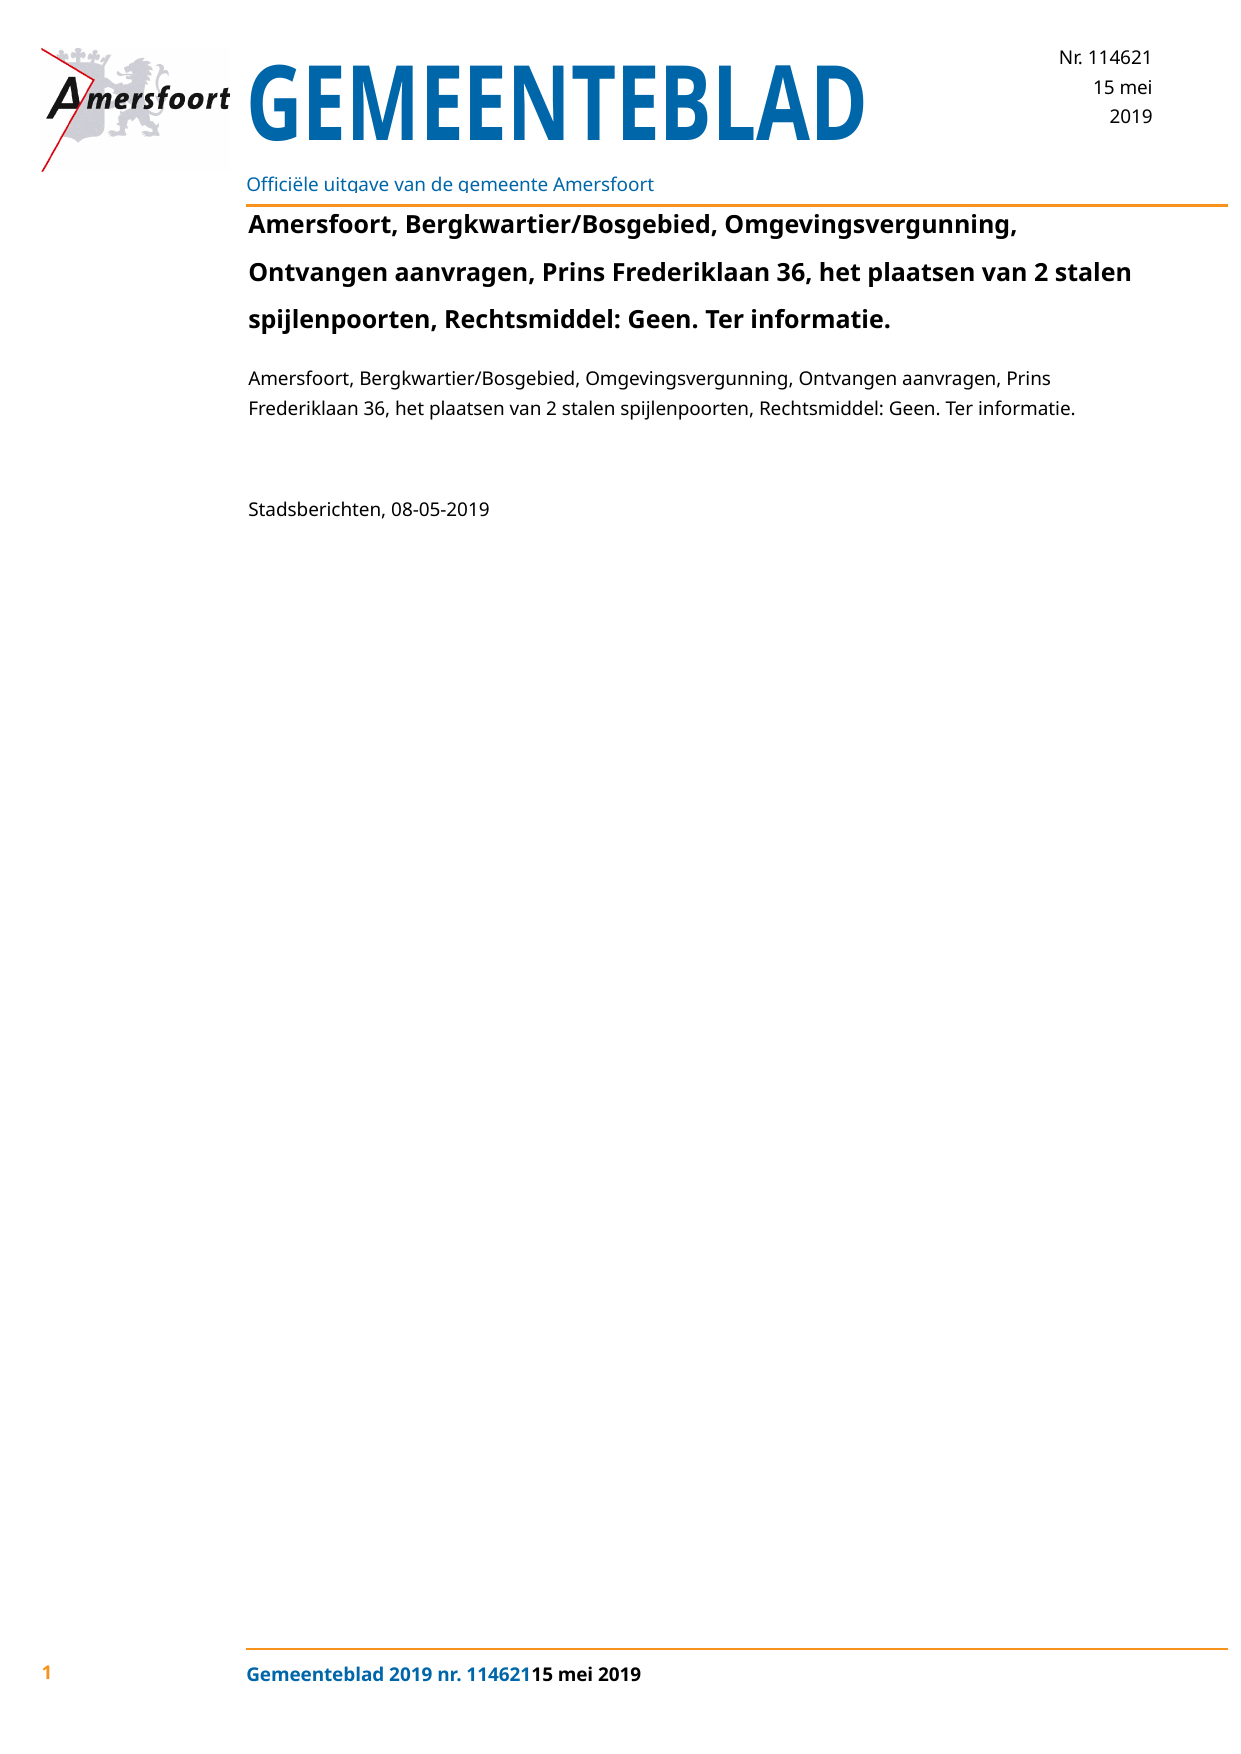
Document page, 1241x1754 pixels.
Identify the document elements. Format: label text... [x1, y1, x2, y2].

text Amersfoort, Bergkwartier/Bosgebied, Omgevingsvergunning, Ontvangen aanvragen, Prins Frederiklaan 36, het plaatsen van 2 stalen spijlenpoorten, Rechtsmiddel: Geen. Ter informatie. [248, 366, 1152, 421]
text Stadsberichten, 08-05-2019 [248, 496, 1152, 522]
text Amersfoort, Bergkwartier/Bosgebied, Omgevingsvergunning, Ontvangen aanvragen, Prins Frederiklaan 36, het plaatsen van 2 stalen spijlenpoorten, Rechtsmiddel: Geen. Ter informatie. [248, 207, 1152, 336]
picture [41, 47, 231, 172]
